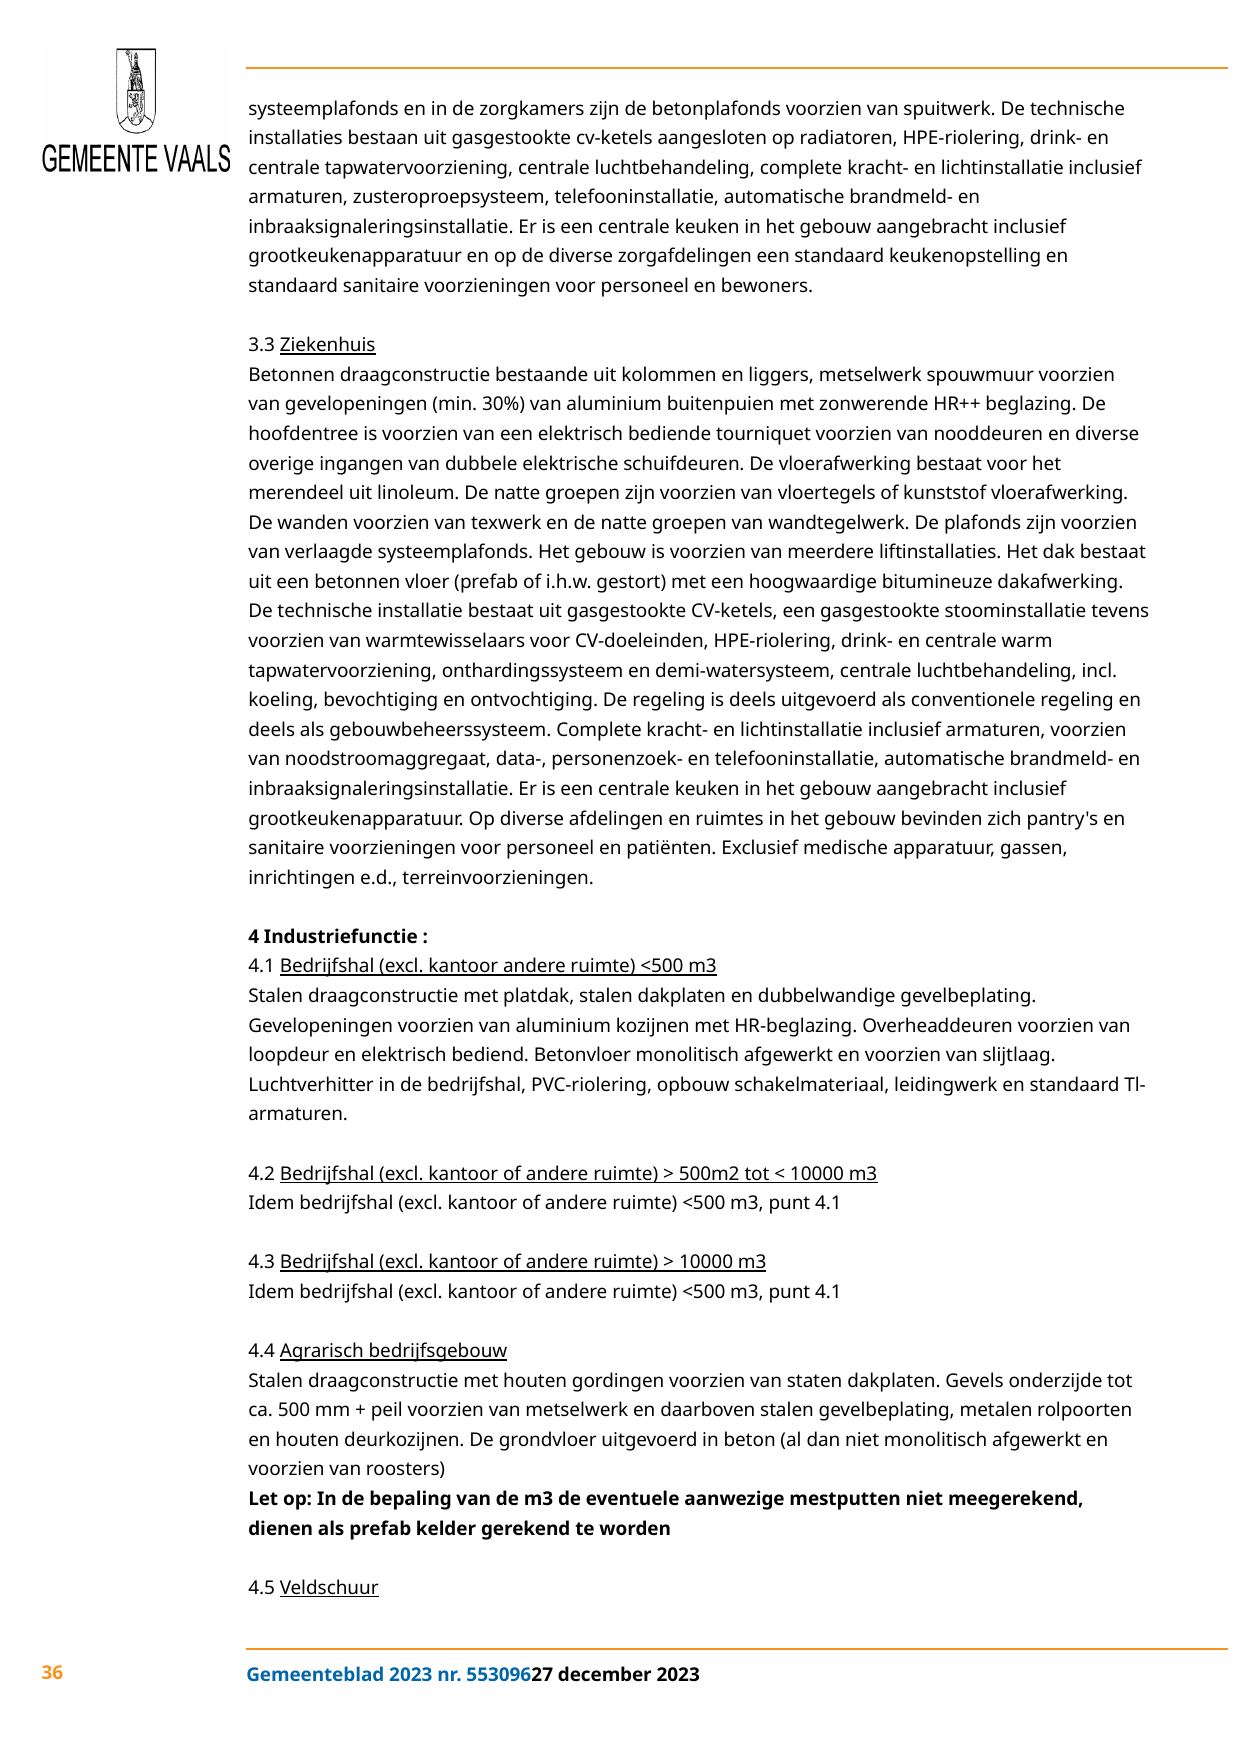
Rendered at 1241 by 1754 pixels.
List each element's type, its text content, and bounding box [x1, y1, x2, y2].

text Stalen draagconstructie met houten gordingen voorzien van staten dakplaten. Gevels onderzijde tot ca. 500 mm + peil voorzien van metselwerk en daarboven stalen gevelbeplating, metalen rolpoorten en houten deurkozijnen. De grondvloer uitgevoerd in beton (al dan niet monolitisch afgewerkt en voorzien van roosters) [248, 1367, 1152, 1481]
text 4 Industriefunctie : [248, 923, 1152, 949]
text 4.1 Bedrijfshal (excl. kantoor andere ruimte) <500 m3 [248, 953, 1152, 978]
text 4.5 Veldschuur [248, 1574, 1152, 1600]
text 3.3 Ziekenhuis [248, 331, 1152, 357]
text systeemplafonds en in de zorgkamers zijn de betonplafonds voorzien van spuitwerk. De technische installaties bestaan uit gasgestookte cv-ketels aangesloten op radiatoren, HPE-riolering, drink- en centrale tapwatervoorziening, centrale luchtbehandeling, complete kracht- en lichtinstallatie inclusief armaturen, zusteroproepsysteem, telefooninstallatie, automatische brandmeld- en inbraaksignaleringsinstallatie. Er is een centrale keuken in het gebouw aangebracht inclusief grootkeukenapparatuur en op de diverse zorgafdelingen een standaard keukenopstelling en standaard sanitaire voorzieningen voor personeel en bewoners. [248, 95, 1152, 298]
text Betonnen draagconstructie bestaande uit kolommen en liggers, metselwerk spouwmuur voorzien van gevelopeningen (min. 30%) van aluminium buitenpuien met zonwerende HR++ beglazing. De hoofdentree is voorzien van een elektrisch bediende tourniquet voorzien van nooddeuren en diverse overige ingangen van dubbele elektrische schuifdeuren. De vloerafwerking bestaat voor het merendeel uit linoleum. De natte groepen zijn voorzien van vloertegels of kunststof vloerafwerking. De wanden voorzien van texwerk en de natte groepen van wandtegelwerk. De plafonds zijn voorzien van verlaagde systeemplafonds. Het gebouw is voorzien van meerdere liftinstallaties. Het dak bestaat uit een betonnen vloer (prefab of i.h.w. gestort) met een hoogwaardige bitumineuze dakafwerking. De technische installatie bestaat uit gasgestookte CV-ketels, een gasgestookte stoominstallatie tevens voorzien van warmtewisselaars voor CV-doeleinden, HPE-riolering, drink- en centrale warm tapwatervoorziening, onthardingssysteem en demi-watersysteem, centrale luchtbehandeling, incl. koeling, bevochtiging en ontvochtiging. De regeling is deels uitgevoerd als conventionele regeling en deels als gebouwbeheerssysteem. Complete kracht- en lichtinstallatie inclusief armaturen, voorzien van noodstroomaggregaat, data-, personenzoek- en telefooninstallatie, automatische brandmeld- en inbraaksignaleringsinstallatie. Er is een centrale keuken in het gebouw aangebracht inclusief grootkeukenapparatuur. Op diverse afdelingen en ruimtes in het gebouw bevinden zich pantry's en sanitaire voorzieningen voor personeel en patiënten. Exclusief medische apparatuur, gassen, inrichtingen e.d., terreinvoorzieningen. [248, 361, 1152, 890]
text 4.3 Bedrijfshal (excl. kantoor of andere ruimte) > 10000 m3 [248, 1248, 1152, 1274]
picture [41, 47, 231, 172]
text Stalen draagconstructie met platdak, stalen dakplaten en dubbelwandige gevelbeplating. Gevelopeningen voorzien van aluminium kozijnen met HR-beglazing. Overheaddeuren voorzien van loopdeur en elektrisch bediend. Betonvloer monolitisch afgewerkt en voorzien van slijtlaag. [248, 982, 1152, 1067]
text 4.2 Bedrijfshal (excl. kantoor of andere ruimte) > 500m2 tot < 10000 m3 [248, 1160, 1152, 1186]
text Idem bedrijfshal (excl. kantoor of andere ruimte) <500 m3, punt 4.1 [248, 1189, 1152, 1215]
text Let op: In de bepaling van de m3 de eventuele aanwezige mestputten niet meegerekend, dienen als prefab kelder gerekend te worden [248, 1485, 1152, 1541]
text 4.4 Agrarisch bedrijfsgebouw [248, 1337, 1152, 1363]
text Idem bedrijfshal (excl. kantoor of andere ruimte) <500 m3, punt 4.1 [248, 1278, 1152, 1304]
text Luchtverhitter in de bedrijfshal, PVC-riolering, opbouw schakelmateriaal, leidingwerk en standaard Tl-armaturen. [248, 1071, 1152, 1126]
